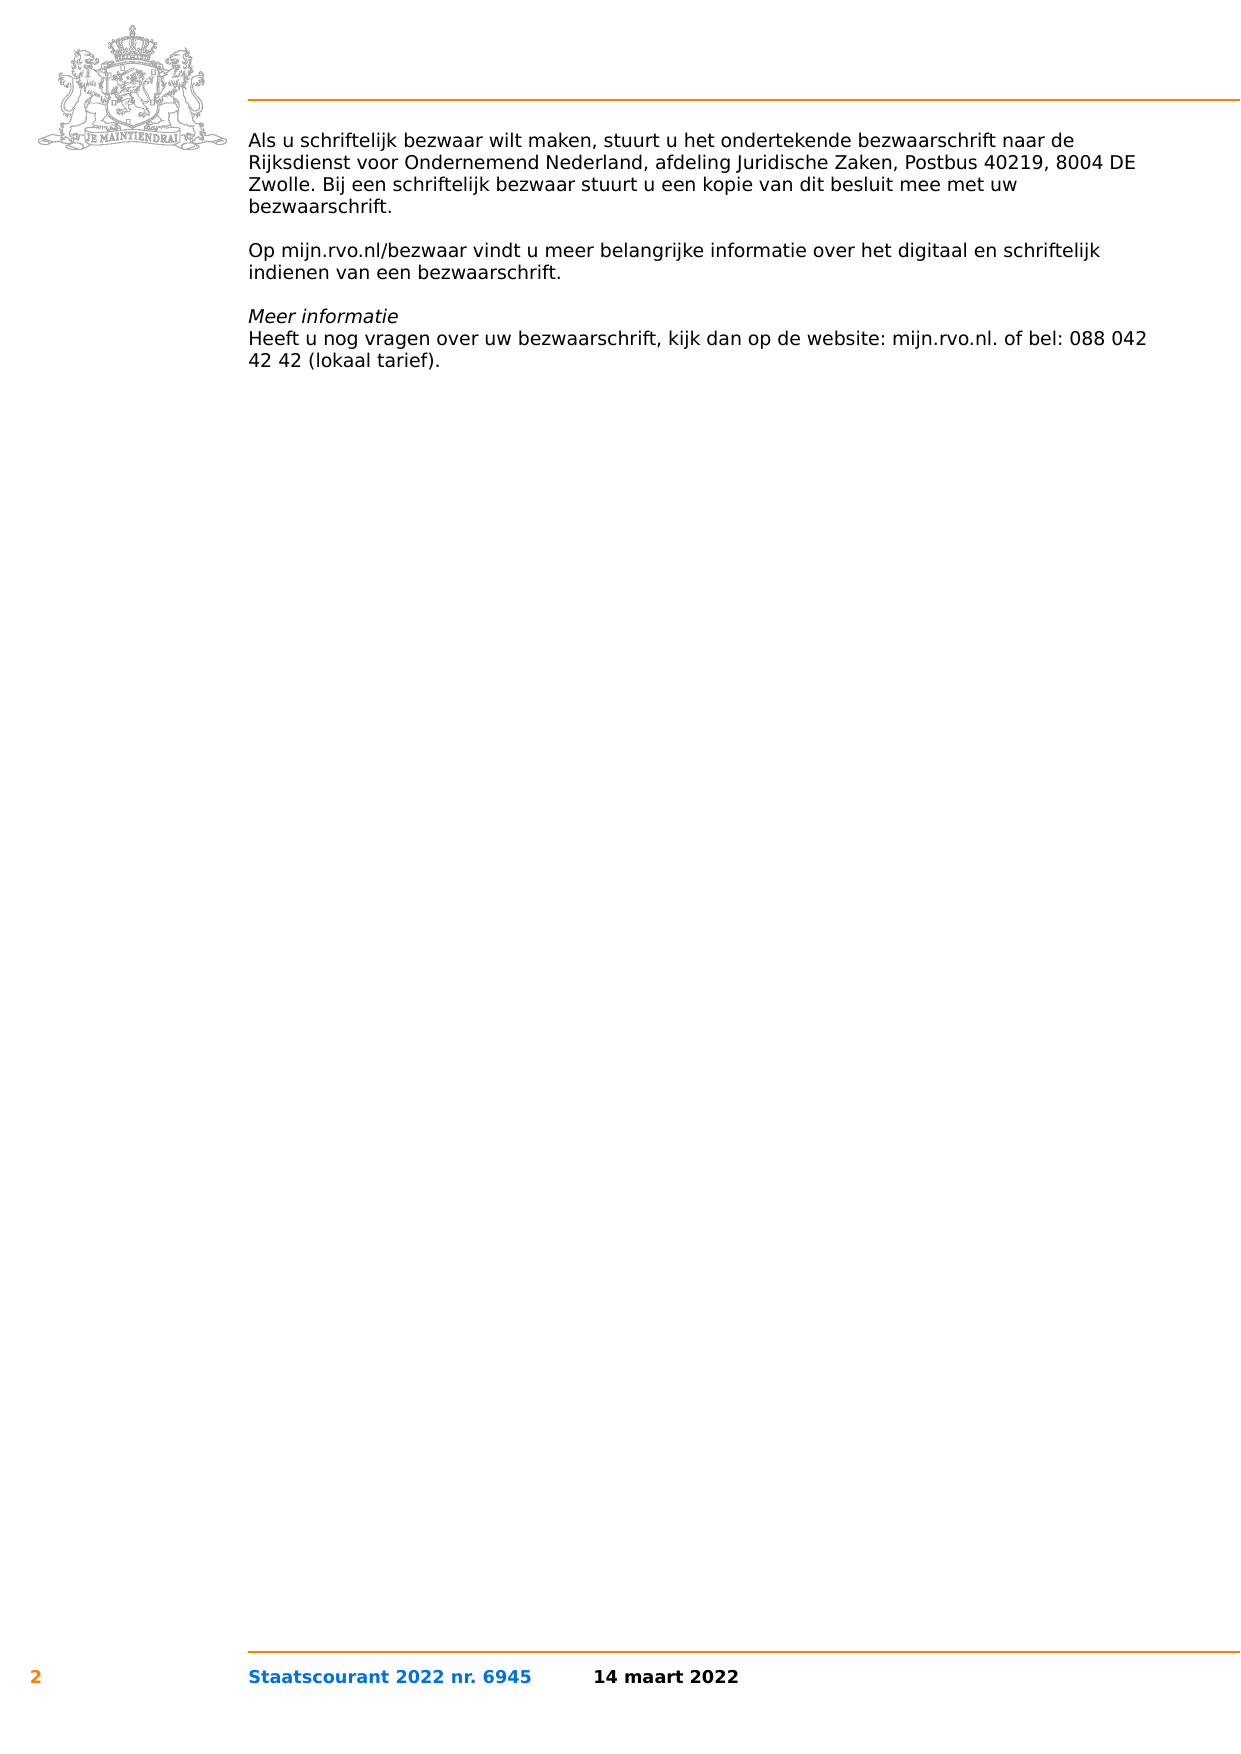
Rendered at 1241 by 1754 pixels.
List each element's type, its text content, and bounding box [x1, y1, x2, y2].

text Op mijn.rvo.nl/bezwaar vindt u meer belangrijke informatie over het digitaal en schriftelijk indienen van een bezwaarschrift. [248, 240, 1163, 284]
text Als u schriftelijk bezwaar wilt maken, stuurt u het ondertekende bezwaarschrift naar de Rijksdienst voor Ondernemend Nederland, afdeling Juridische Zaken, Postbus 40219, 8004 DE Zwolle. Bij een schriftelijk bezwaar stuurt u een kopie van dit besluit mee met uw bezwaarschrift. [248, 130, 1163, 218]
text Meer informatie [248, 306, 1163, 327]
picture [38, 25, 227, 150]
text Heeft u nog vragen over uw bezwaarschrift, kijk dan op de website: mijn.rvo.nl. of bel: 088 042 42 42 (lokaal tarief). [248, 327, 1163, 371]
